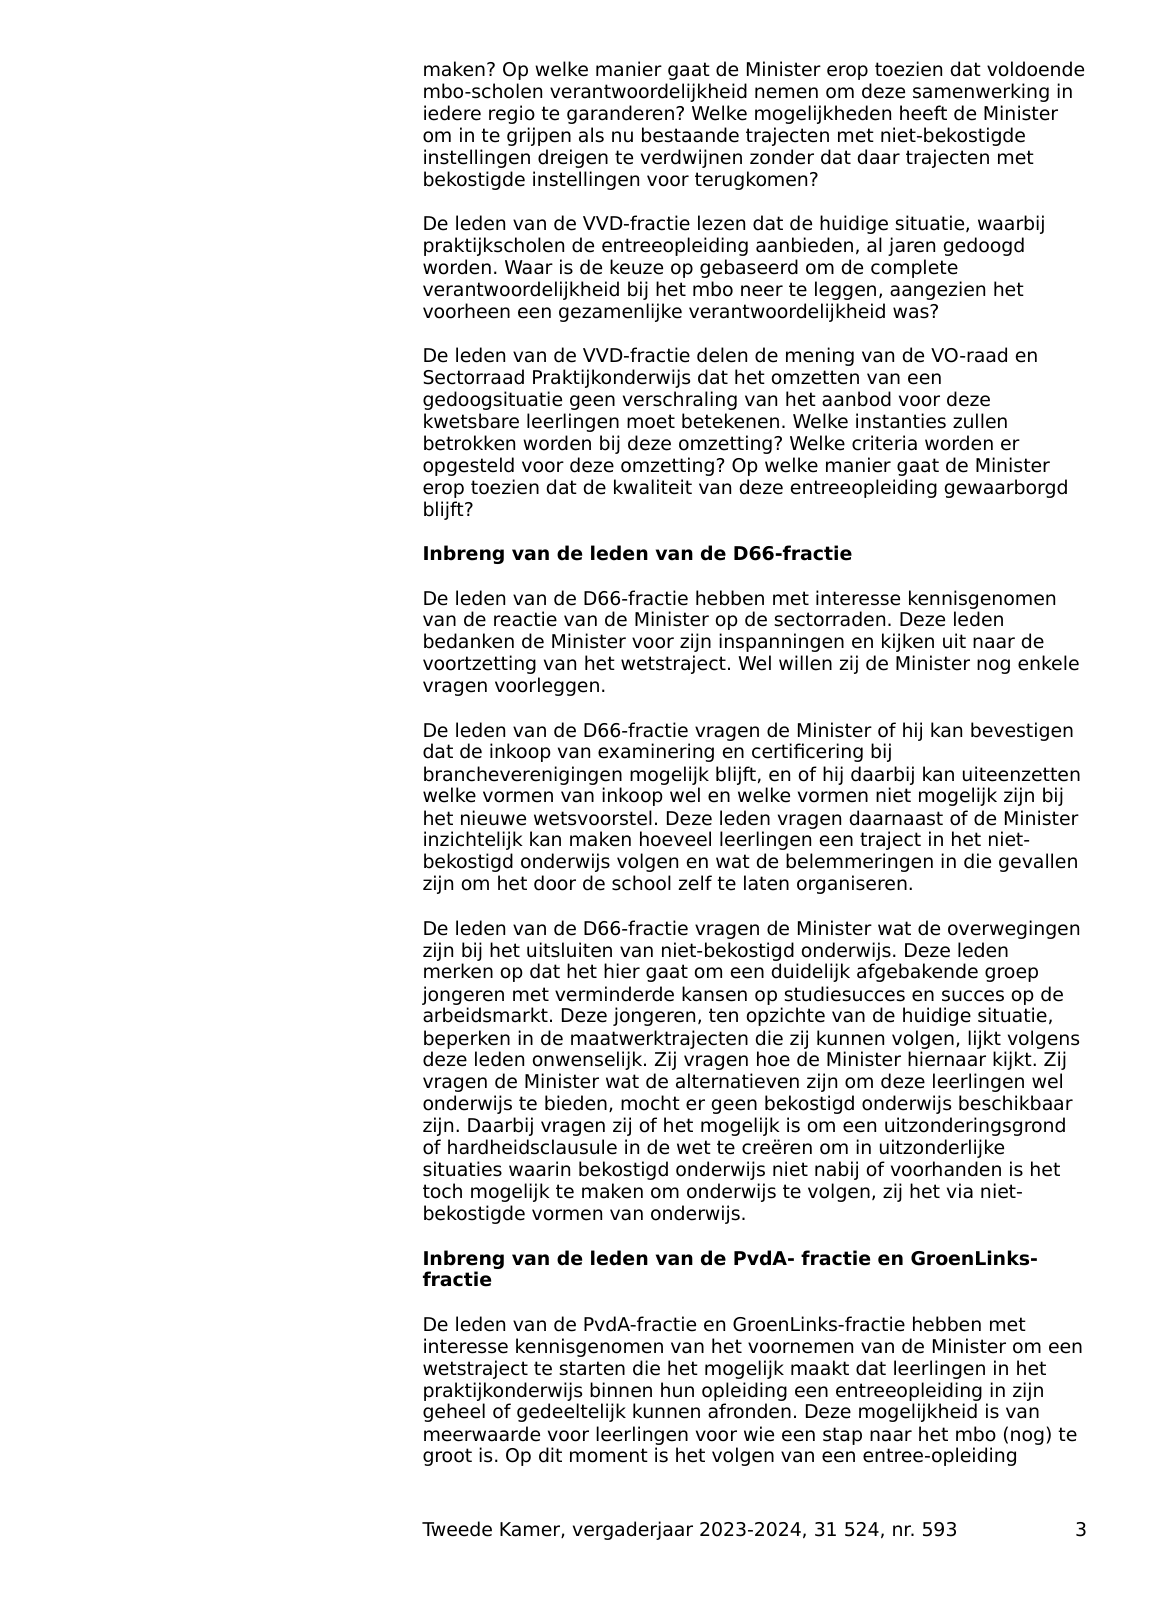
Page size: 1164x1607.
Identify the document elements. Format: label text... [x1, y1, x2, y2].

subtitle Inbreng van de leden van de D66-fractie [422, 543, 1087, 565]
text De leden van de PvdA-fractie en GroenLinks-fractie hebben met interesse kennisgenomen van het voornemen van de Minister om een wetstraject te starten die het mogelijk maakt dat leerlingen in het praktijkonderwijs binnen hun opleiding een entreeopleiding in zijn geheel of gedeeltelijk kunnen afronden. Deze mogelijkheid is van meerwaarde voor leerlingen voor wie een stap naar het mbo (nog) te groot is. Op dit moment is het volgen van een entree-opleiding [422, 1313, 1087, 1467]
text De leden van de VVD-fractie lezen dat de huidige situatie, waarbij praktijkscholen de entreeopleiding aanbieden, al jaren gedoogd worden. Waar is de keuze op gebaseerd om de complete verantwoordelijkheid bij het mbo neer te leggen, aangezien het voorheen een gezamenlijke verantwoordelijkheid was? [422, 213, 1087, 323]
subtitle Inbreng van de leden van de PvdA- fractie en GroenLinks-fractie [422, 1247, 1087, 1291]
text De leden van de D66-fractie vragen de Minister of hij kan bevestigen dat de inkoop van examinering en certificering bij brancheverenigingen mogelijk blijft, en of hij daarbij kan uiteenzetten welke vormen van inkoop wel en welke vormen niet mogelijk zijn bij het nieuwe wetsvoorstel. Deze leden vragen daarnaast of de Minister inzichtelijk kan maken hoeveel leerlingen een traject in het niet-bekostigd onderwijs volgen en wat de belemmeringen in die gevallen zijn om het door de school zelf te laten organiseren. [422, 719, 1087, 895]
text maken? Op welke manier gaat de Minister erop toezien dat voldoende mbo-scholen verantwoordelijkheid nemen om deze samenwerking in iedere regio te garanderen? Welke mogelijkheden heeft de Minister om in te grijpen als nu bestaande trajecten met niet-bekostigde instellingen dreigen te verdwijnen zonder dat daar trajecten met bekostigde instellingen voor terugkomen? [422, 59, 1087, 191]
text De leden van de D66-fractie vragen de Minister wat de overwegingen zijn bij het uitsluiten van niet-bekostigd onderwijs. Deze leden merken op dat het hier gaat om een duidelijk afgebakende groep jongeren met verminderde kansen op studiesucces en succes op de arbeidsmarkt. Deze jongeren, ten opzichte van de huidige situatie, beperken in de maatwerktrajecten die zij kunnen volgen, lijkt volgens deze leden onwenselijk. Zij vragen hoe de Minister hiernaar kijkt. Zij vragen de Minister wat de alternatieven zijn om deze leerlingen wel onderwijs te bieden, mocht er geen bekostigd onderwijs beschikbaar zijn. Daarbij vragen zij of het mogelijk is om een uitzonderingsgrond of hardheidsclausule in de wet te creëren om in uitzonderlijke situaties waarin bekostigd onderwijs niet nabij of voorhanden is het toch mogelijk te maken om onderwijs te volgen, zij het via niet-bekostigde vormen van onderwijs. [422, 917, 1087, 1225]
text De leden van de D66-fractie hebben met interesse kennisgenomen van de reactie van de Minister op de sectorraden. Deze leden bedanken de Minister voor zijn inspanningen en kijken uit naar de voortzetting van het wetstraject. Wel willen zij de Minister nog enkele vragen voorleggen. [422, 587, 1087, 697]
text De leden van de VVD-fractie delen de mening van de VO-raad en Sectorraad Praktijkonderwijs dat het omzetten van een gedoogsituatie geen verschraling van het aanbod voor deze kwetsbare leerlingen moet betekenen. Welke instanties zullen betrokken worden bij deze omzetting? Welke criteria worden er opgesteld voor deze omzetting? Op welke manier gaat de Minister erop toezien dat de kwaliteit van deze entreeopleiding gewaarborgd blijft? [422, 345, 1087, 521]
